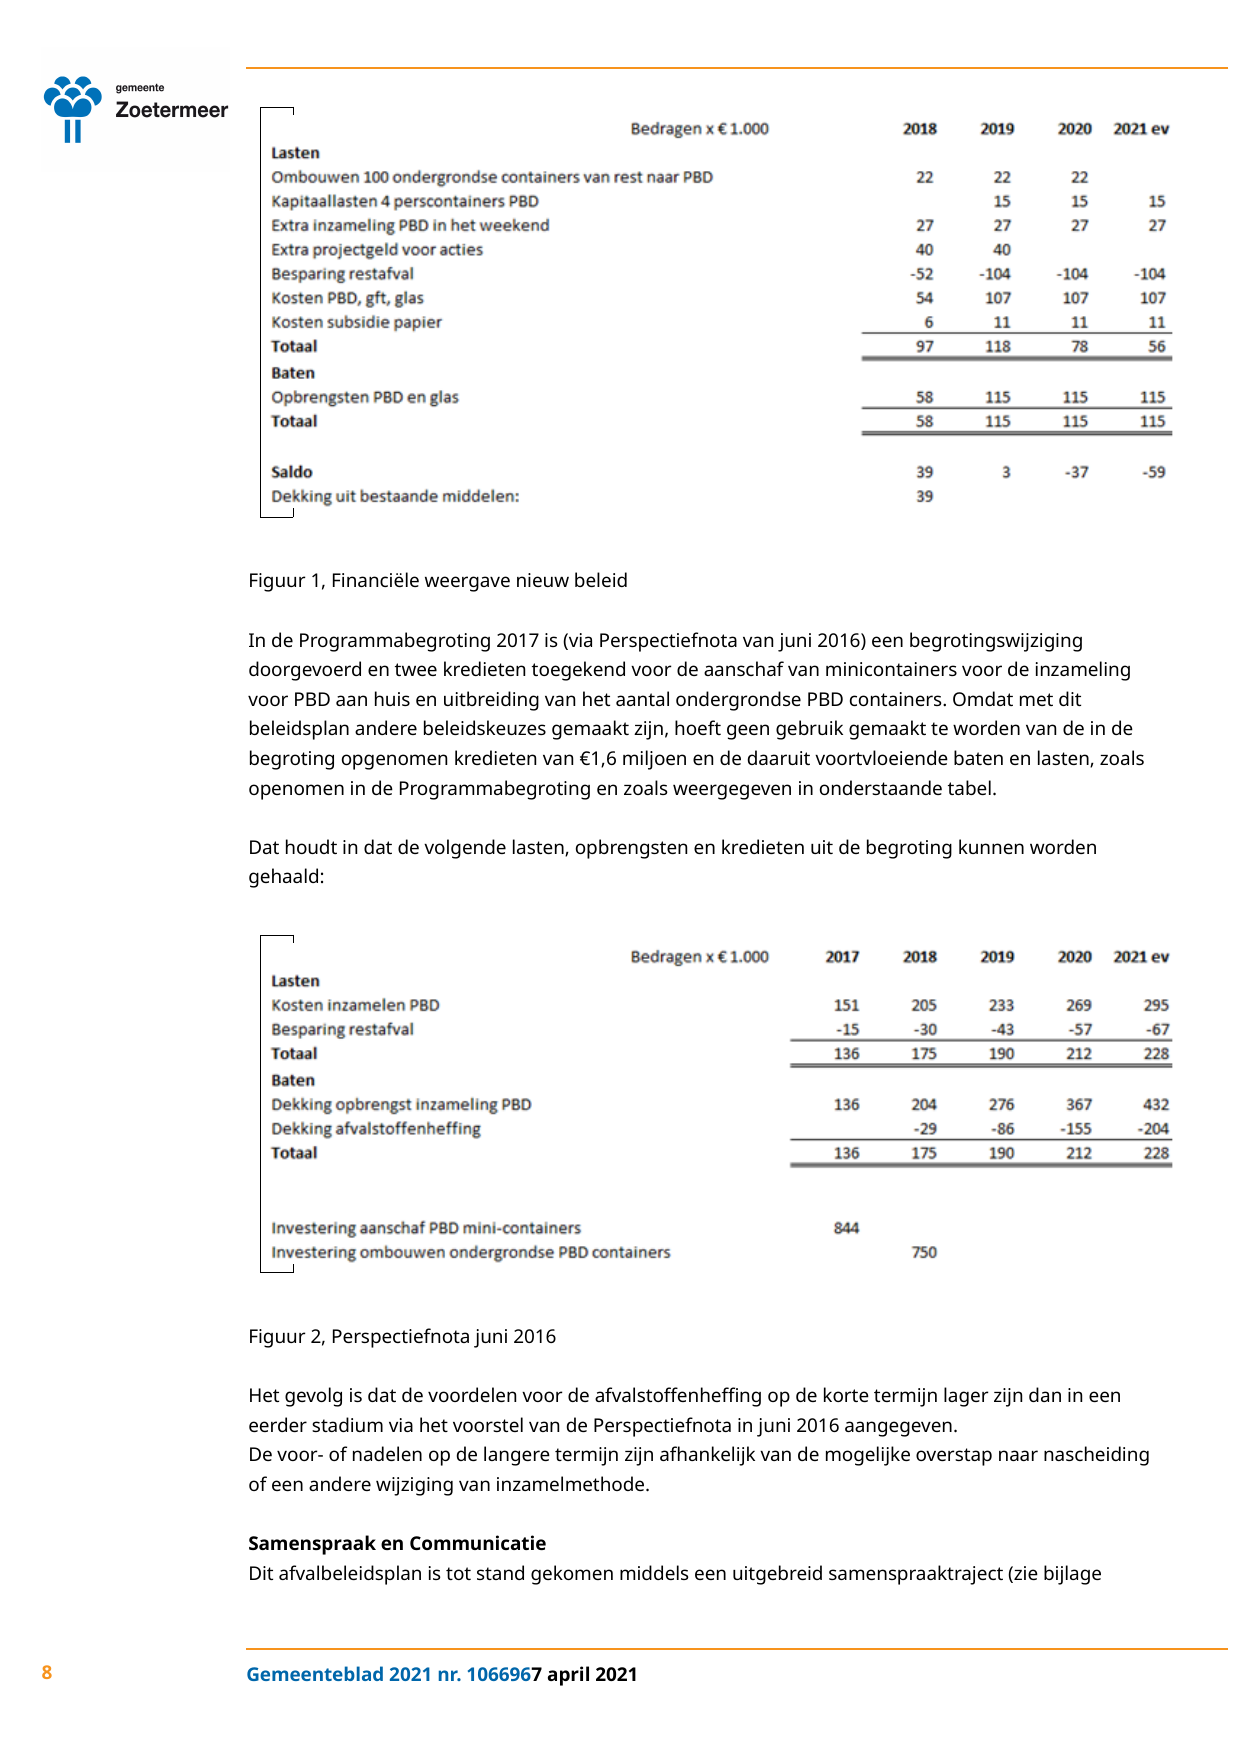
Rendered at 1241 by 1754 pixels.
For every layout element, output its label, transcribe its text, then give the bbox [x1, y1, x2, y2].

text Dat houdt in dat de volgende lasten, opbrengsten en kredieten uit de begroting kunnen worden gehaald: [248, 834, 1152, 889]
text Figuur 2, Perspectiefnota juni 2016 [248, 1323, 1152, 1349]
text Dit afvalbeleidsplan is tot stand gekomen middels een uitgebreid samenspraaktraject (zie bijlage [248, 1560, 1152, 1586]
text Samenspraak en Communicatie [248, 1530, 1152, 1556]
picture [41, 47, 231, 172]
text De voor- of nadelen op de langere termijn zijn afhankelijk van de mogelijke overstap naar nascheiding of een andere wijziging van inzamelmethode. [248, 1442, 1152, 1497]
text Figuur 1, Financiële weergave nieuw beleid [248, 568, 1152, 593]
picture [268, 943, 1173, 1264]
text Het gevolg is dat de voordelen voor de afvalstoffenheffing op de korte termijn lager zijn dan in een eerder stadium via het voorstel van de Perspectiefnota in juni 2016 aangegeven. [248, 1382, 1152, 1438]
text In de Programmabegroting 2017 is (via Perspectiefnota van juni 2016) een begrotingswijziging doorgevoerd en twee kredieten toegekend voor de aanschaf van minicontainers voor de inzameling voor PBD aan huis en uitbreiding van het aantal ondergrondse PBD containers. Omdat met dit beleidsplan andere beleidskeuzes gemaakt zijn, hoeft geen gebruik gemaakt te worden van de in de begroting opgenomen kredieten van €1,6 miljoen en de daaruit voortvloeiende baten en lasten, zoals openomen in de Programmabegroting en zoals weergegeven in onderstaande tabel. [248, 627, 1152, 801]
picture [268, 115, 1173, 508]
